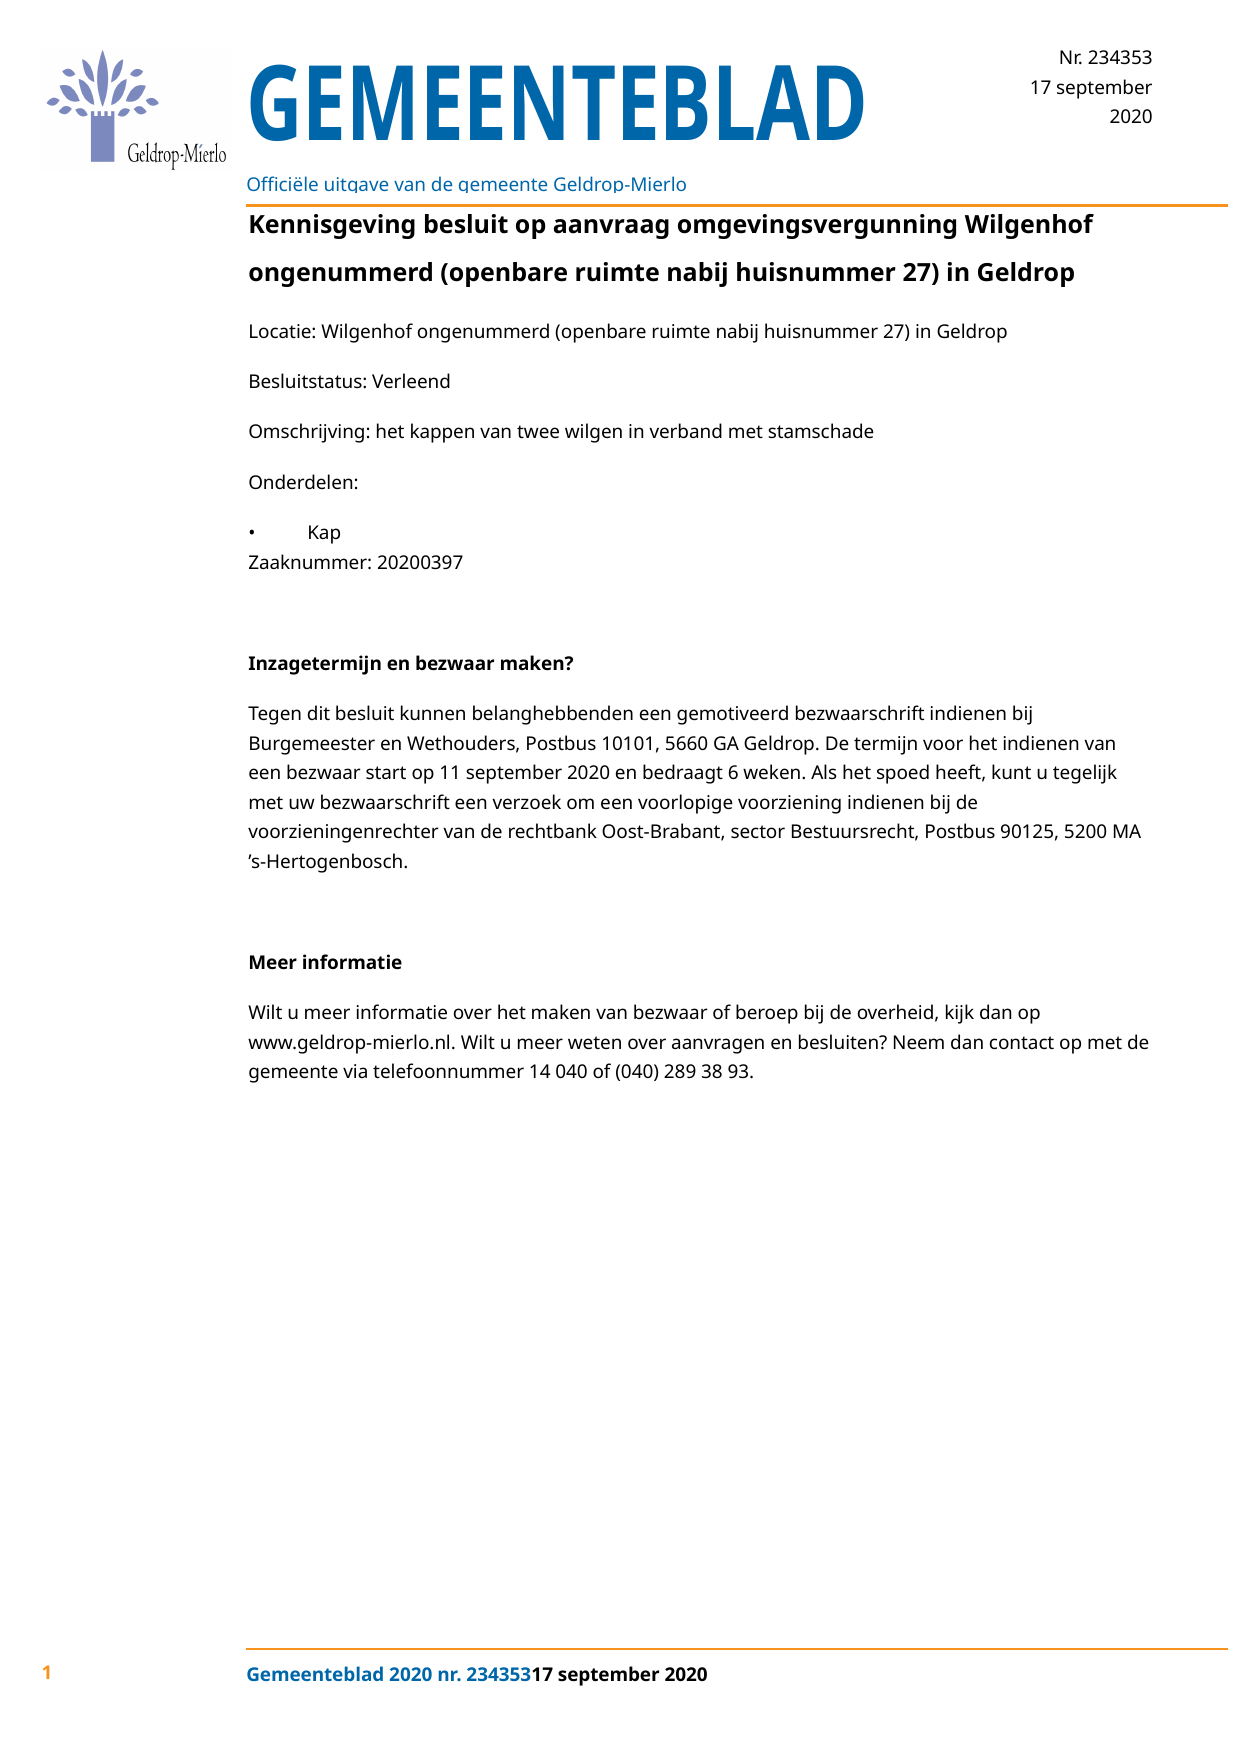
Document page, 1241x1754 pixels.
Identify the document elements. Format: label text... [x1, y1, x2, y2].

text Wilt u meer informatie over het maken van bezwaar of beroep bij de overheid, kijk dan op www.geldrop-mierlo.nl. Wilt u meer weten over aanvragen en besluiten? Neem dan contact op met de gemeente via telefoonnummer 14 040 of (040) 289 38 93. [248, 999, 1152, 1084]
text Meer informatie [248, 949, 1152, 975]
text Locatie: Wilgenhof ongenummerd (openbare ruimte nabij huisnummer 27) in Geldrop [248, 318, 1152, 344]
text Onderdelen: [248, 469, 1152, 495]
text Inzagetermijn en bezwaar maken? [248, 650, 1152, 676]
picture [41, 47, 231, 172]
text Kennisgeving besluit op aanvraag omgevingsvergunning Wilgenhof ongenummerd (openbare ruimte nabij huisnummer 27) in Geldrop [248, 207, 1152, 288]
text Besluitstatus: Verleend [248, 368, 1152, 394]
text Tegen dit besluit kunnen belanghebbenden een gemotiveerd bezwaarschrift indienen bij Burgemeester en Wethouders, Postbus 10101, 5660 GA Geldrop. De termijn voor het indienen van een bezwaar start op 11 september 2020 en bedraagt 6 weken. Als het spoed heeft, kunt u tegelijk met uw bezwaarschrift een verzoek om een voorlopige voorziening indienen bij de voorzieningenrechter van de rechtbank Oost-Brabant, sector Bestuursrecht, Postbus 90125, 5200 MA ’s-Hertogenbosch. [248, 700, 1152, 874]
text Zaaknummer: 20200397 [248, 549, 1152, 575]
text Omschrijving: het kappen van twee wilgen in verband met stamschade [248, 419, 1152, 444]
list Kap [248, 519, 1152, 545]
